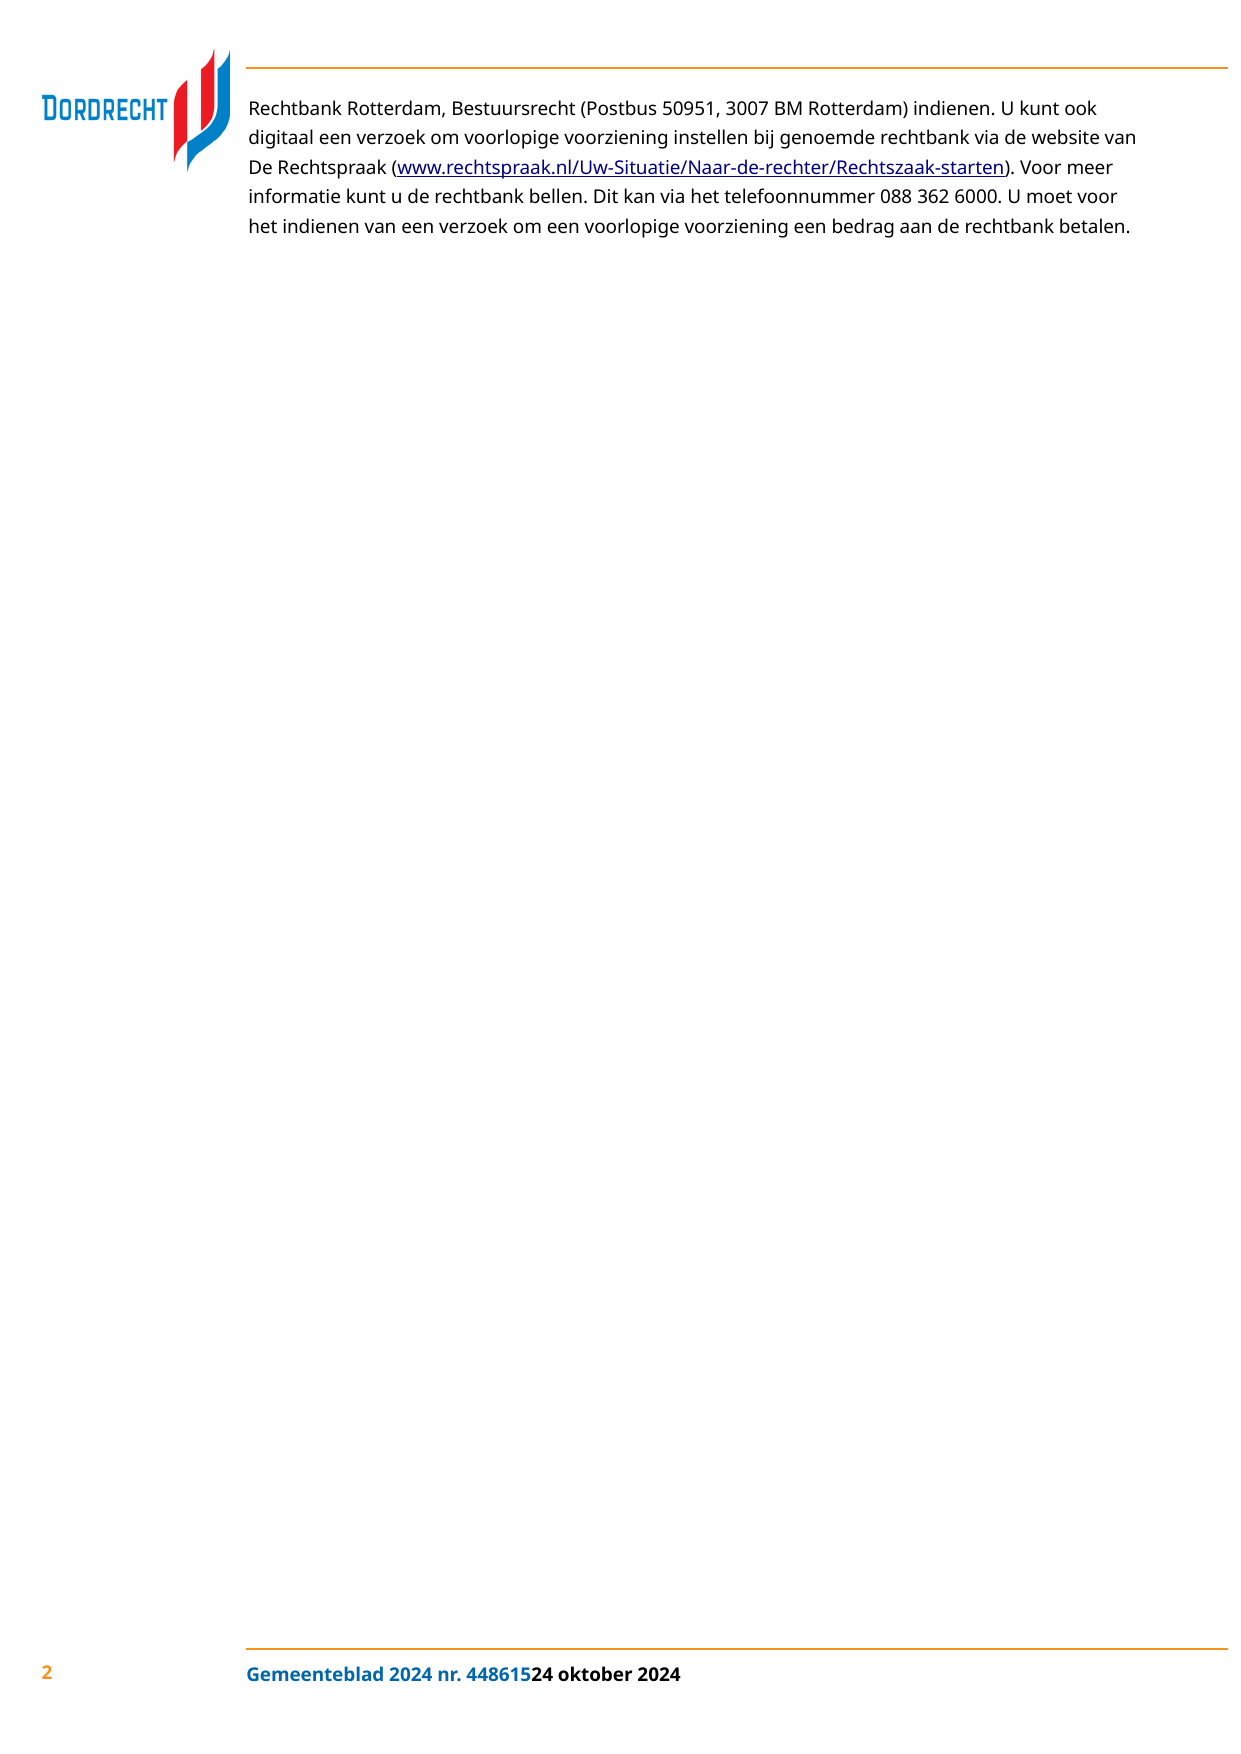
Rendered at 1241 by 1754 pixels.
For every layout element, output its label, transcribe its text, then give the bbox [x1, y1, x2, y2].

text Rechtbank Rotterdam, Bestuursrecht (Postbus 50951, 3007 BM Rotterdam) indienen. U kunt ook digitaal een verzoek om voorlopige voorziening instellen bij genoemde rechtbank via de website van De Rechtspraak (www.rechtspraak.nl/Uw-Situatie/Naar-de-rechter/Rechtszaak-starten). Voor meer informatie kunt u de rechtbank bellen. Dit kan via het telefoonnummer 088 362 6000. U moet voor het indienen van een verzoek om een voorlopige voorziening een bedrag aan de rechtbank betalen. [248, 95, 1152, 239]
picture [41, 47, 231, 172]
